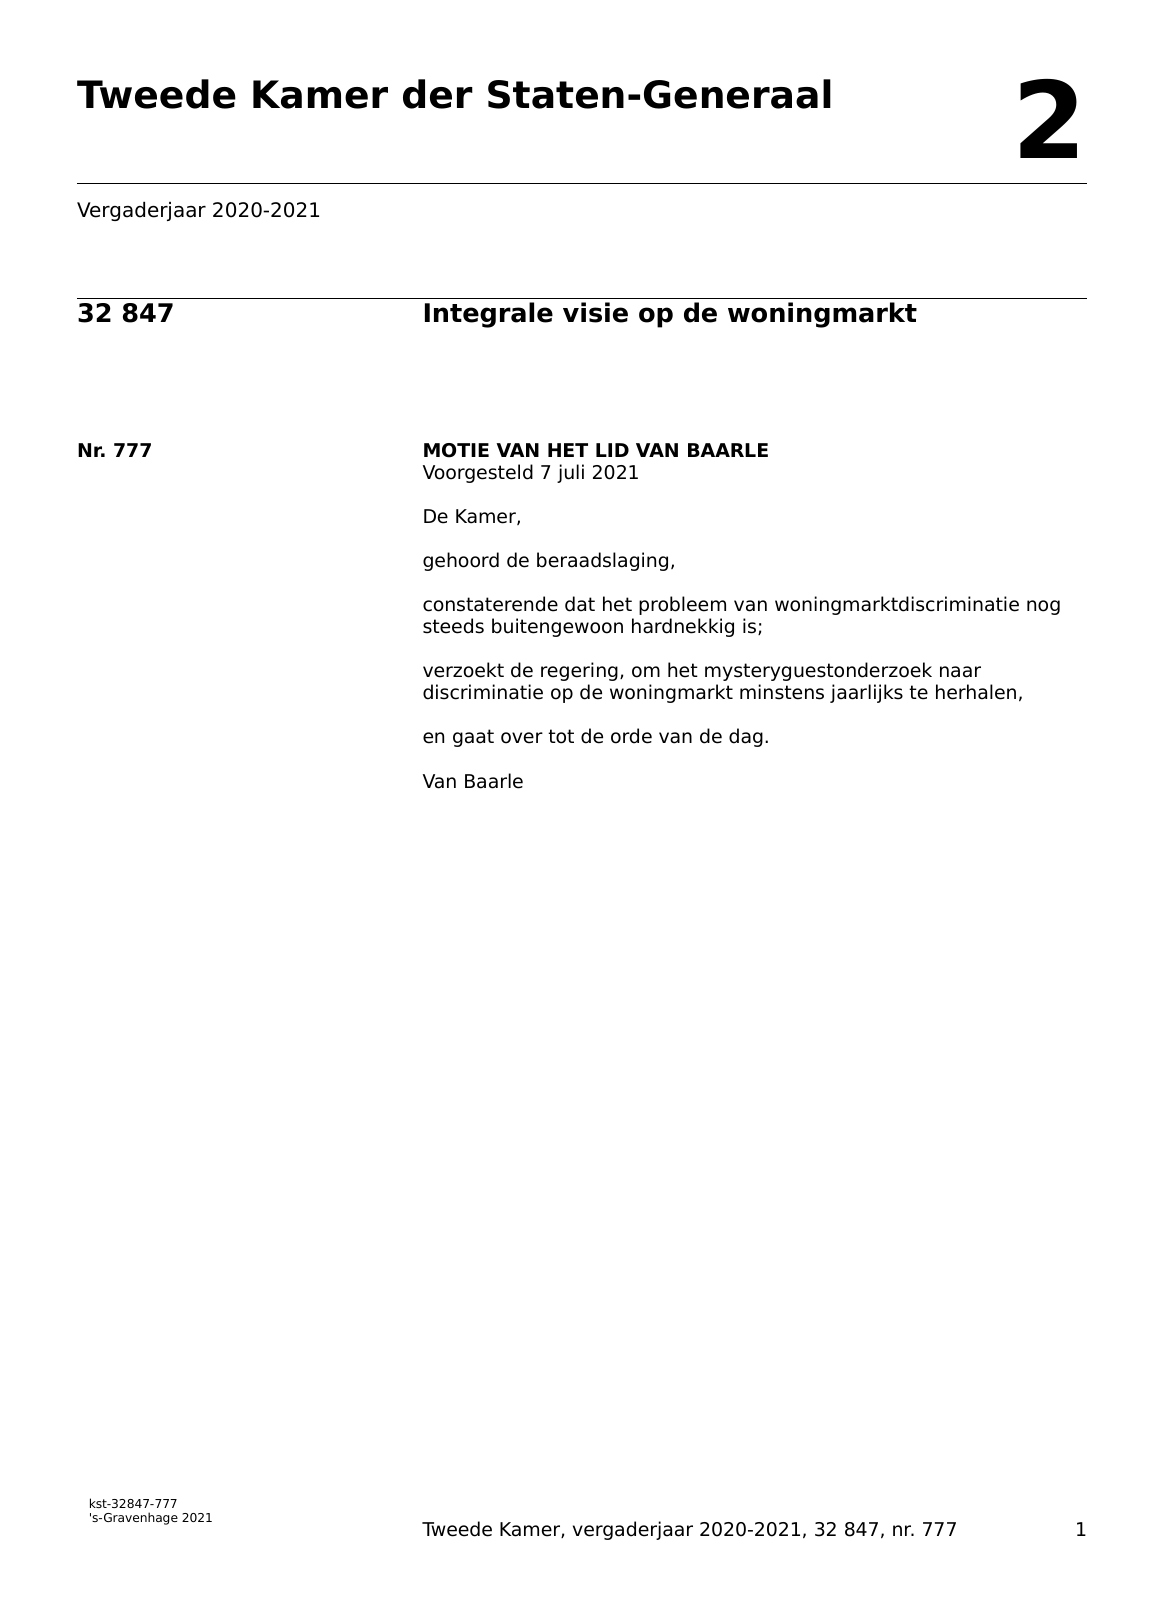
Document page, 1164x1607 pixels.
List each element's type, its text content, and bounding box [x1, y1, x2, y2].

text en gaat over tot de orde van de dag. [422, 726, 1087, 748]
table_header Tweede Kamer der Staten-Generaal [77, 59, 886, 183]
table_cell Vergaderjaar 2020-2021 [77, 184, 1087, 298]
text constaterende dat het probleem van woningmarktdiscriminatie nog steeds buitengewoon hardnekkig is; [422, 594, 1087, 638]
text De Kamer, [422, 506, 1087, 528]
text Van Baarle [422, 771, 1087, 793]
subtitle 32 847 Integrale visie op de woningmarkt [77, 299, 1087, 329]
text 's-Gravenhage 2021 [88, 1511, 323, 1525]
text verzoekt de regering, om het mysteryguestonderzoek naar discriminatie op de woningmarkt minstens jaarlijks te herhalen, [422, 660, 1087, 704]
text kst-32847-777 [88, 1497, 323, 1511]
table_header 2 [886, 59, 1087, 183]
text Voorgesteld 7 juli 2021 [422, 462, 1087, 484]
text gehoord de beraadslaging, [422, 550, 1087, 572]
subtitle Nr. 777 MOTIE VAN HET LID VAN BAARLE [77, 440, 1087, 462]
